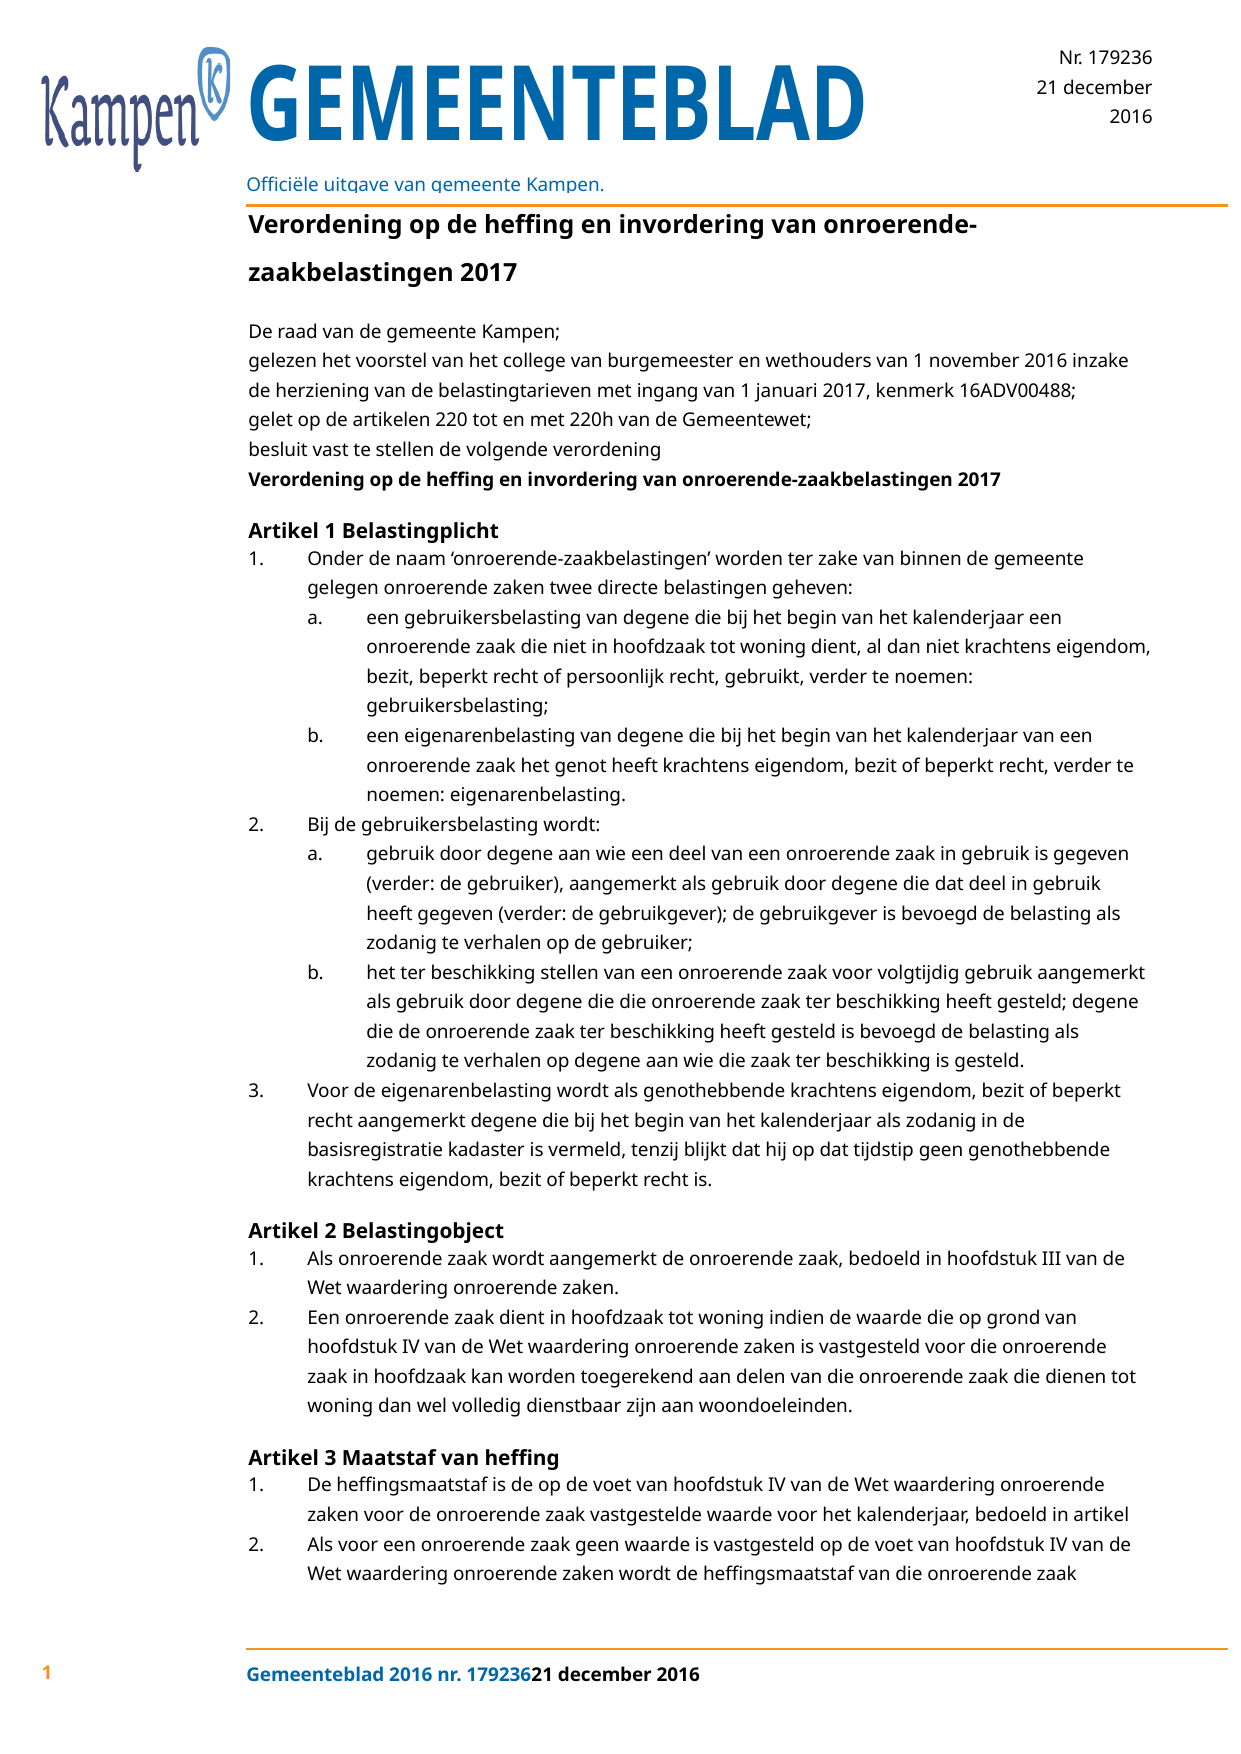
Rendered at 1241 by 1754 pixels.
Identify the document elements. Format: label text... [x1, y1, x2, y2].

text gelezen het voorstel van het college van burgemeester en wethouders van 1 november 2016 inzake de herziening van de belastingtarieven met ingang van 1 januari 2017, kenmerk 16ADV00488; [248, 347, 1152, 403]
list Bij de gebruikersbelasting wordt: [248, 811, 1152, 837]
picture [41, 47, 231, 172]
list het ter beschikking stellen van een onroerende zaak voor volgtijdig gebruik aangemerkt als gebruik door degene die die onroerende zaak ter beschikking heeft gesteld; degene die de onroerende zaak ter beschikking heeft gesteld is bevoegd de belasting als zodanig te verhalen op degene aan wie die zaak ter beschikking is gesteld. [307, 959, 1152, 1073]
text Artikel 3 Maatstaf van heffing [248, 1443, 1152, 1472]
text Verordening op de heffing en invordering van onroerende-zaakbelastingen 2017 [248, 207, 1152, 288]
text Artikel 1 Belastingplicht [248, 516, 1152, 545]
list gebruik door degene aan wie een deel van een onroerende zaak in gebruik is gegeven (verder: de gebruiker), aangemerkt als gebruik door degene die dat deel in gebruik heeft gegeven (verder: de gebruikgever); de gebruikgever is bevoegd de belasting als zodanig te verhalen op de gebruiker; [307, 841, 1152, 955]
list Voor de eigenarenbelasting wordt als genothebbende krachtens eigendom, bezit of beperkt recht aangemerkt degene die bij het begin van het kalenderjaar als zodanig in de basisregistratie kadaster is vermeld, tenzij blijkt dat hij op dat tijdstip geen genothebbende krachtens eigendom, bezit of beperkt recht is. [248, 1077, 1152, 1192]
list een gebruikersbelasting van degene die bij het begin van het kalenderjaar een onroerende zaak die niet in hoofdzaak tot woning dient, al dan niet krachtens eigendom, bezit, beperkt recht of persoonlijk recht, gebruikt, verder te noemen: gebruikersbelasting; [307, 604, 1152, 718]
text gelet op de artikelen 220 tot en met 220h van de Gemeentewet; [248, 407, 1152, 432]
list een eigenarenbelasting van degene die bij het begin van het kalenderjaar van een onroerende zaak het genot heeft krachtens eigendom, bezit of beperkt recht, verder te noemen: eigenarenbelasting. [307, 722, 1152, 807]
text De raad van de gemeente Kampen; [248, 318, 1152, 344]
list Een onroerende zaak dient in hoofdzaak tot woning indien de waarde die op grond van hoofdstuk IV van de Wet waardering onroerende zaken is vastgesteld voor die onroerende zaak in hoofdzaak kan worden toegerekend aan delen van die onroerende zaak die dienen tot woning dan wel volledig dienstbaar zijn aan woondoeleinden. [248, 1304, 1152, 1418]
list Als voor een onroerende zaak geen waarde is vastgesteld op de voet van hoofdstuk IV van de Wet waardering onroerende zaken wordt de heffingsmaatstaf van die onroerende zaak [248, 1531, 1152, 1586]
list Als onroerende zaak wordt aangemerkt de onroerende zaak, bedoeld in hoofdstuk III van de Wet waardering onroerende zaken. [248, 1245, 1152, 1300]
text besluit vast te stellen de volgende verordening [248, 436, 1152, 462]
list De heffingsmaatstaf is de op de voet van hoofdstuk IV van de Wet waardering onroerende zaken voor de onroerende zaak vastgestelde waarde voor het kalenderjaar, bedoeld in artikel [248, 1472, 1152, 1527]
text Artikel 2 Belastingobject [248, 1216, 1152, 1245]
list Onder de naam ‘onroerende-zaakbelastingen’ worden ter zake van binnen de gemeente gelegen onroerende zaken twee directe belastingen geheven: [248, 545, 1152, 600]
text Verordening op de heffing en invordering van onroerende-zaakbelastingen 2017 [248, 466, 1152, 492]
